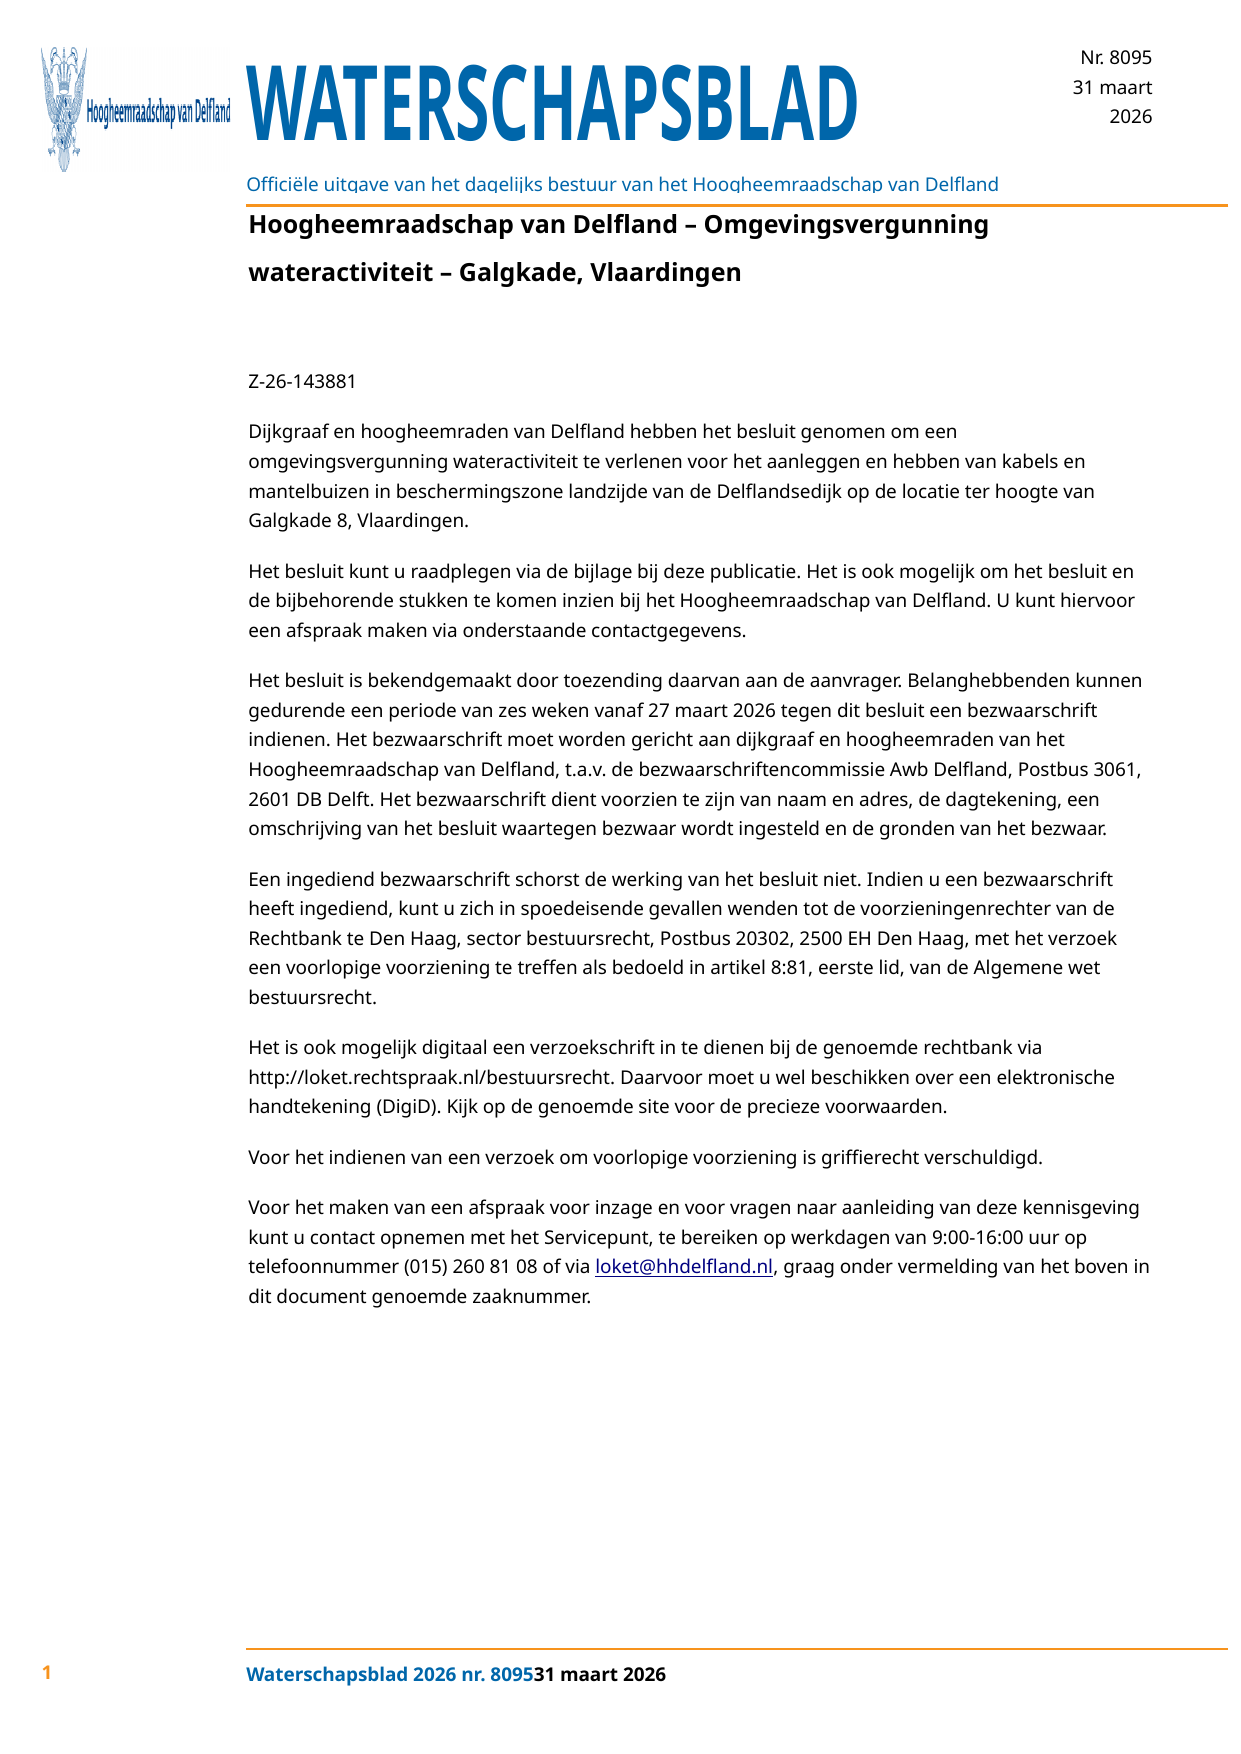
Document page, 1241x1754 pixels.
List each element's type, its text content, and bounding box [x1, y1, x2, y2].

text Hoogheemraadschap van Delfland – Omgevingsvergunning wateractiviteit – Galgkade, Vlaardingen [248, 207, 1152, 288]
text Het besluit kunt u raadplegen via de bijlage bij deze publicatie. Het is ook mogelijk om het besluit en de bijbehorende stukken te komen inzien bij het Hoogheemraadschap van Delfland. U kunt hiervoor een afspraak maken via onderstaande contactgegevens. [248, 558, 1152, 643]
text Voor het indienen van een verzoek om voorlopige voorziening is griffierecht verschuldigd. [248, 1144, 1152, 1170]
text Z-26-143881 [248, 368, 1152, 394]
text Het besluit is bekendgemaakt door toezending daarvan aan de aanvrager. Belanghebbenden kunnen gedurende een periode van zes weken vanaf 27 maart 2026 tegen dit besluit een bezwaarschrift indienen. Het bezwaarschrift moet worden gericht aan dijkgraaf en hoogheemraden van het Hoogheemraadschap van Delfland, t.a.v. de bezwaarschriftencommissie Awb Delfland, Postbus 3061, 2601 DB Delft. Het bezwaarschrift dient voorzien te zijn van naam en adres, de dagtekening, een omschrijving van het besluit waartegen bezwaar wordt ingesteld en de gronden van het bezwaar. [248, 667, 1152, 841]
picture [41, 47, 231, 172]
text Een ingediend bezwaarschrift schorst de werking van het besluit niet. Indien u een bezwaarschrift heeft ingediend, kunt u zich in spoedeisende gevallen wenden tot de voorzieningenrechter van de Rechtbank te Den Haag, sector bestuursrecht, Postbus 20302, 2500 EH Den Haag, met het verzoek een voorlopige voorziening te treffen als bedoeld in artikel 8:81, eerste lid, van de Algemene wet bestuursrecht. [248, 866, 1152, 1010]
text Dijkgraaf en hoogheemraden van Delfland hebben het besluit genomen om een omgevingsvergunning wateractiviteit te verlenen voor het aanleggen en hebben van kabels en mantelbuizen in beschermingszone landzijde van de Delflandsedijk op de locatie ter hoogte van Galgkade 8, Vlaardingen. [248, 419, 1152, 533]
text Het is ook mogelijk digitaal een verzoekschrift in te dienen bij de genoemde rechtbank via http://loket.rechtspraak.nl/bestuursrecht. Daarvoor moet u wel beschikken over een elektronische handtekening (DigiD). Kijk op de genoemde site voor de precieze voorwaarden. [248, 1034, 1152, 1119]
text Voor het maken van een afspraak voor inzage en voor vragen naar aanleiding van deze kennisgeving kunt u contact opnemen met het Servicepunt, te bereiken op werkdagen van 9:00-16:00 uur op telefoonnummer (015) 260 81 08 of via loket@hhdelfland.nl, graag onder vermelding van het boven in dit document genoemde zaaknummer. [248, 1194, 1152, 1309]
